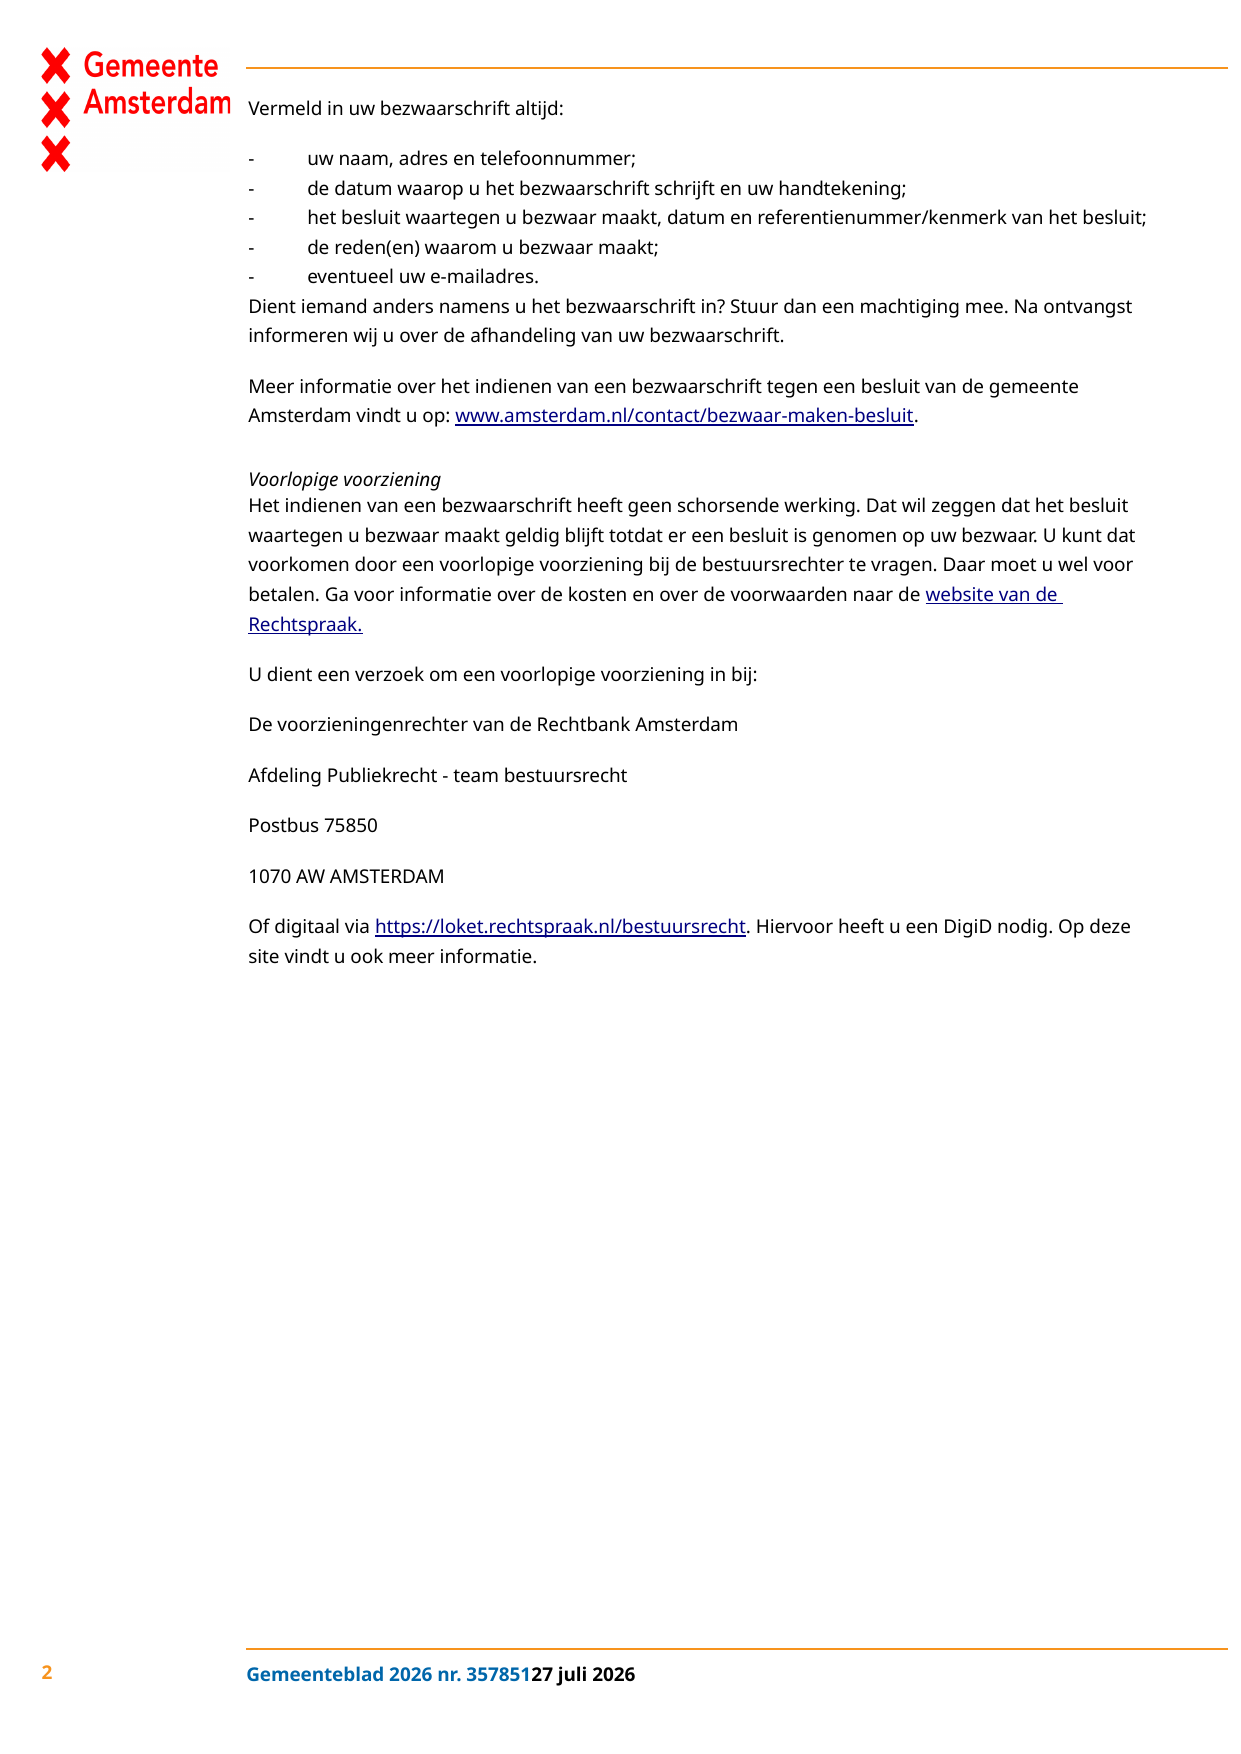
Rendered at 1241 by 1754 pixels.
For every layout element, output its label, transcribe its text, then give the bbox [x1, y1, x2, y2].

text 1070 AW AMSTERDAM [248, 863, 1152, 888]
text Voorlopige voorziening [248, 467, 1152, 492]
text De voorzieningenrechter van de Rechtbank Amsterdam [248, 712, 1152, 737]
list het besluit waartegen u bezwaar maakt, datum en referentienummer/kenmerk van het besluit; [248, 204, 1152, 230]
list eventueel uw e-mailadres. [248, 263, 1152, 289]
text Of digitaal via https://loket.rechtspraak.nl/bestuursrecht. Hiervoor heeft u een DigiD nodig. Op deze site vindt u ook meer informatie. [248, 913, 1152, 968]
text Dient iemand anders namens u het bezwaarschrift in? Stuur dan een machtiging mee. Na ontvangst informeren wij u over de afhandeling van uw bezwaarschrift. [248, 293, 1152, 348]
text Meer informatie over het indienen van een bezwaarschrift tegen een besluit van de gemeente Amsterdam vindt u op: www.amsterdam.nl/contact/bezwaar-maken-besluit. [248, 373, 1152, 428]
list uw naam, adres en telefoonnummer; [248, 145, 1152, 171]
picture [41, 47, 231, 172]
text Het indienen van een bezwaarschrift heeft geen schorsende werking. Dat wil zeggen dat het besluit waartegen u bezwaar maakt geldig blijft totdat er een besluit is genomen op uw bezwaar. U kunt dat voorkomen door een voorlopige voorziening bij de bestuursrechter te vragen. Daar moet u wel voor betalen. Ga voor informatie over de kosten en over de voorwaarden naar de website van de Rechtspraak. [248, 492, 1152, 636]
text U dient een verzoek om een voorlopige voorziening in bij: [248, 661, 1152, 687]
text Vermeld in uw bezwaarschrift altijd: [248, 95, 1152, 121]
list de datum waarop u het bezwaarschrift schrijft en uw handtekening; [248, 175, 1152, 201]
list de reden(en) waarom u bezwaar maakt; [248, 234, 1152, 260]
text Postbus 75850 [248, 812, 1152, 838]
text Afdeling Publiekrecht - team bestuursrecht [248, 762, 1152, 788]
